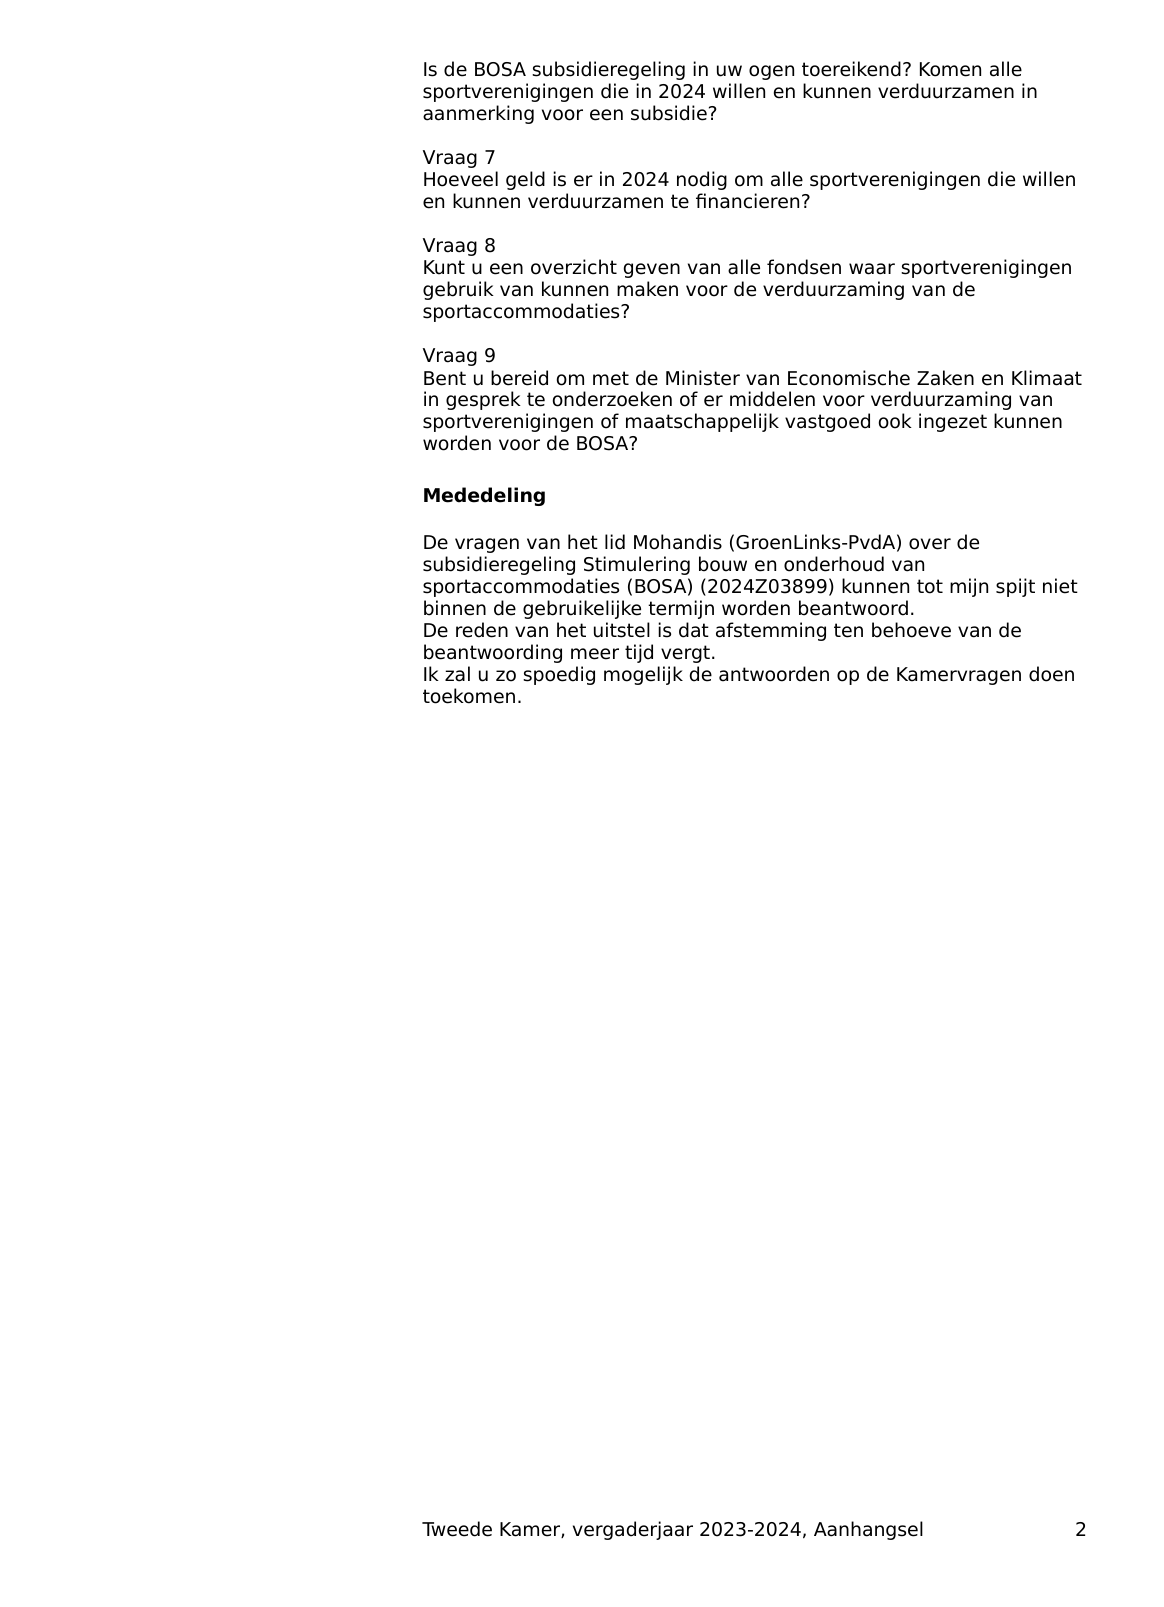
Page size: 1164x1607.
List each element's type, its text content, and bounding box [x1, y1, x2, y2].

text Kunt u een overzicht geven van alle fondsen waar sportverenigingen gebruik van kunnen maken voor de verduurzaming van de sportaccommodaties? [422, 257, 1087, 323]
text Vraag 7 [422, 147, 1087, 169]
text Ik zal u zo spoedig mogelijk de antwoorden op de Kamervragen doen toekomen. [422, 664, 1087, 708]
text De reden van het uitstel is dat afstemming ten behoeve van de beantwoording meer tijd vergt. [422, 620, 1087, 664]
text Vraag 8 [422, 235, 1087, 257]
text Vraag 9 [422, 345, 1087, 367]
text De vragen van het lid Mohandis (GroenLinks-PvdA) over de subsidieregeling Stimulering bouw en onderhoud van sportaccommodaties (BOSA) (2024Z03899) kunnen tot mijn spijt niet binnen de gebruikelijke termijn worden beantwoord. [422, 532, 1087, 620]
subtitle Mededeling [422, 485, 1087, 507]
text Hoeveel geld is er in 2024 nodig om alle sportverenigingen die willen en kunnen verduurzamen te financieren? [422, 169, 1087, 213]
text Bent u bereid om met de Minister van Economische Zaken en Klimaat in gesprek te onderzoeken of er middelen voor verduurzaming van sportverenigingen of maatschappelijk vastgoed ook ingezet kunnen worden voor de BOSA? [422, 367, 1087, 455]
text Is de BOSA subsidieregeling in uw ogen toereikend? Komen alle sportverenigingen die in 2024 willen en kunnen verduurzamen in aanmerking voor een subsidie? [422, 59, 1087, 125]
